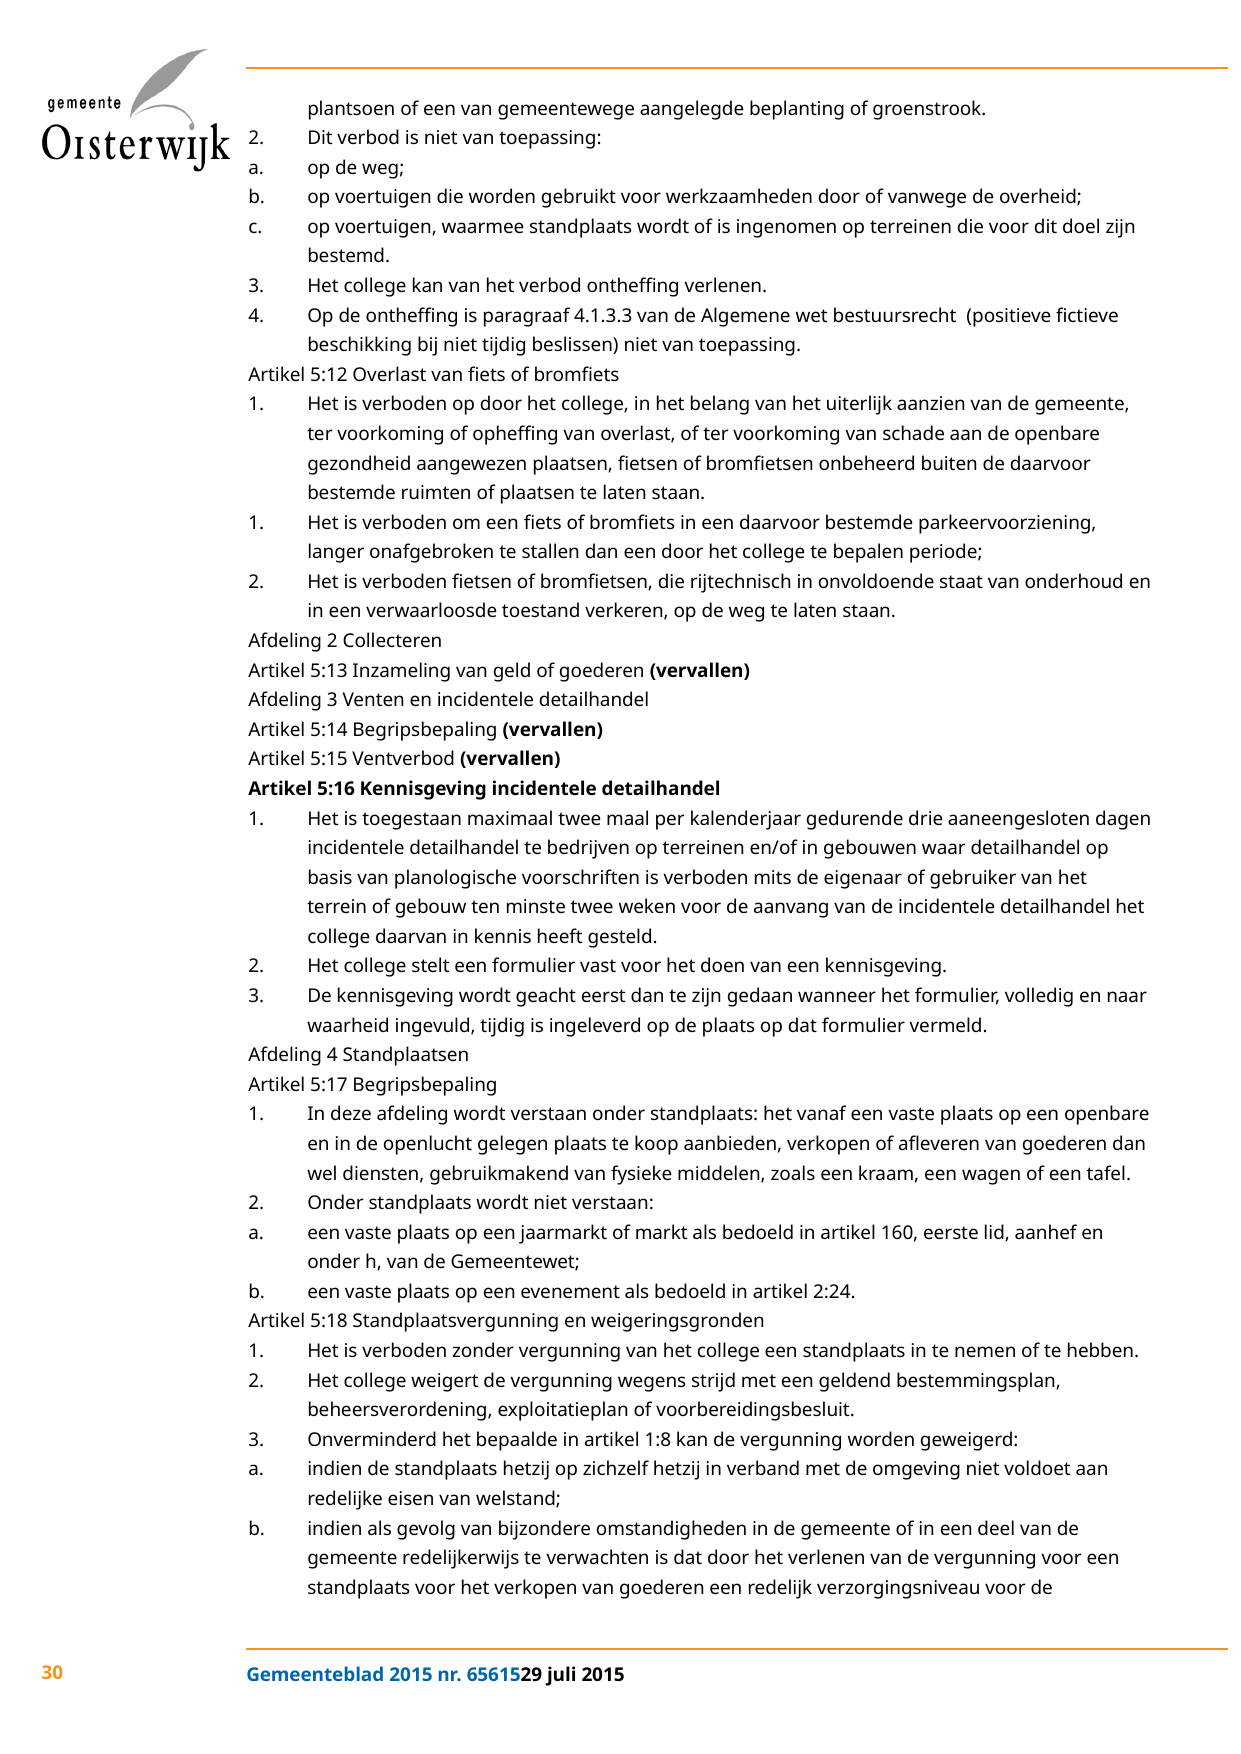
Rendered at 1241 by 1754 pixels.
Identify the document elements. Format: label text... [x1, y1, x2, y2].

text Artikel 5:14 Begripsbepaling (vervallen) [248, 716, 1152, 742]
text Artikel 5:18 Standplaatsvergunning en weigeringsgronden [248, 1308, 1152, 1333]
list Onverminderd het bepaalde in artikel 1:8 kan de vergunning worden geweigerd: [248, 1426, 1152, 1452]
text Artikel 5:15 Ventverbod (vervallen) [248, 746, 1152, 771]
list De kennisgeving wordt geacht eerst dan te zijn gedaan wanneer het formulier, volledig en naar waarheid ingevuld, tijdig is ingeleverd op de plaats op dat formulier vermeld. [248, 982, 1152, 1038]
list In deze afdeling wordt verstaan onder standplaats: het vanaf een vaste plaats op een openbare en in de openlucht gelegen plaats te koop aanbieden, verkopen of afleveren van goederen dan wel diensten, gebruikmakend van fysieke middelen, zoals een kraam, een wagen of een tafel. [248, 1101, 1152, 1186]
list Het is verboden fietsen of bromfietsen, die rijtechnisch in onvoldoende staat van onderhoud en in een verwaarloosde toestand verkeren, op de weg te laten staan. [248, 568, 1152, 623]
list Het is verboden op door het college, in het belang van het uiterlijk aanzien van de gemeente, ter voorkoming of opheffing van overlast, of ter voorkoming van schade aan de openbare gezondheid aangewezen plaatsen, fietsen of bromfietsen onbeheerd buiten de daarvoor bestemde ruimten of plaatsen te laten staan. [248, 391, 1152, 505]
list Het is verboden zonder vergunning van het college een standplaats in te nemen of te hebben. [248, 1337, 1152, 1363]
text Afdeling 3 Venten en incidentele detailhandel [248, 686, 1152, 712]
list Op de ontheffing is paragraaf 4.1.3.3 van de Algemene wet bestuursrecht (positieve fictieve beschikking bij niet tijdig beslissen) niet van toepassing. [248, 302, 1152, 357]
list Het is verboden om een fiets of bromfiets in een daarvoor bestemde parkeervoorziening, langer onafgebroken te stallen dan een door het college te bepalen periode; [248, 509, 1152, 564]
list indien de standplaats hetzij op zichzelf hetzij in verband met de omgeving niet voldoet aan redelijke eisen van welstand; [248, 1456, 1152, 1511]
list Het college weigert de vergunning wegens strijd met een geldend bestemmingsplan, beheersverordening, exploitatieplan of voorbereidingsbesluit. [248, 1367, 1152, 1422]
text Artikel 5:12 Overlast van fiets of bromfiets [248, 361, 1152, 387]
text Afdeling 2 Collecteren [248, 627, 1152, 653]
list Het college stelt een formulier vast voor het doen van een kennisgeving. [248, 953, 1152, 978]
list Het is toegestaan maximaal twee maal per kalenderjaar gedurende drie aaneengesloten dagen incidentele detailhandel te bedrijven op terreinen en/of in gebouwen waar detailhandel op basis van planologische voorschriften is verboden mits de eigenaar of gebruiker van het terrein of gebouw ten minste twee weken voor de aanvang van de incidentele detailhandel het college daarvan in kennis heeft gesteld. [248, 805, 1152, 949]
list Onder standplaats wordt niet verstaan: [248, 1189, 1152, 1215]
list plantsoen of een van gemeentewege aangelegde beplanting of groenstrook. [248, 95, 1152, 121]
text Artikel 5:16 Kennisgeving incidentele detailhandel [248, 775, 1152, 801]
list Dit verbod is niet van toepassing: [248, 124, 1152, 150]
list op voertuigen die worden gebruikt voor werkzaamheden door of vanwege de overheid; [248, 183, 1152, 209]
list een vaste plaats op een evenement als bedoeld in artikel 2:24. [248, 1278, 1152, 1304]
text Artikel 5:13 Inzameling van geld of goederen (vervallen) [248, 657, 1152, 683]
list indien als gevolg van bijzondere omstandigheden in de gemeente of in een deel van de gemeente redelijkerwijs te verwachten is dat door het verlenen van de vergunning voor een standplaats voor het verkopen van goederen een redelijk verzorgingsniveau voor de [248, 1515, 1152, 1600]
list op voertuigen, waarmee standplaats wordt of is ingenomen op terreinen die voor dit doel zijn bestemd. [248, 213, 1152, 268]
list op de weg; [248, 154, 1152, 180]
text Afdeling 4 Standplaatsen [248, 1041, 1152, 1067]
list een vaste plaats op een jaarmarkt of markt als bedoeld in artikel 160, eerste lid, aanhef en onder h, van de Gemeentewet; [248, 1219, 1152, 1274]
list Het college kan van het verbod ontheffing verlenen. [248, 272, 1152, 298]
picture [41, 47, 231, 172]
text Artikel 5:17 Begripsbepaling [248, 1071, 1152, 1097]
